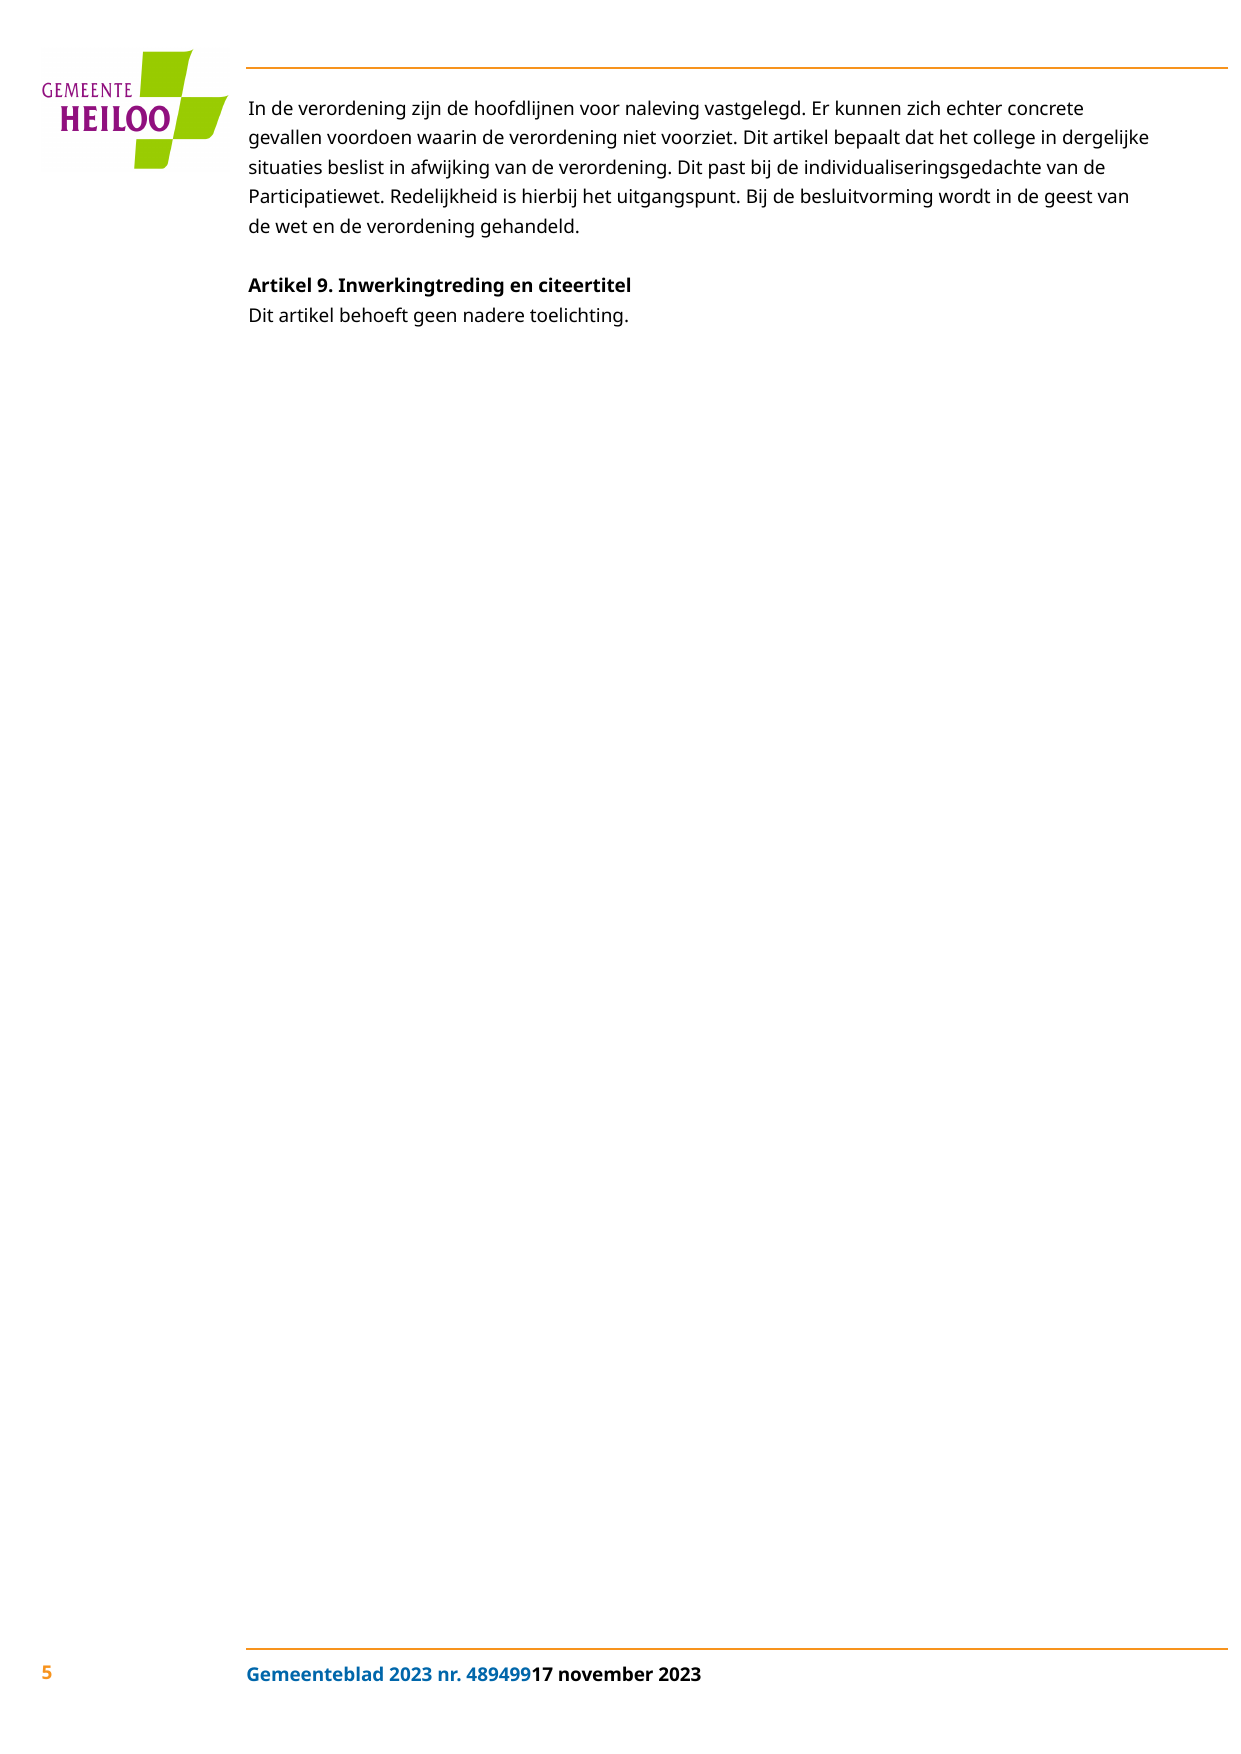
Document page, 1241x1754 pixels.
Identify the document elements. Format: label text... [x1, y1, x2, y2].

text Artikel 9. Inwerkingtreding en citeertitel [248, 272, 1152, 298]
text Dit artikel behoeft geen nadere toelichting. [248, 302, 1152, 328]
picture [41, 47, 231, 172]
text In de verordening zijn de hoofdlijnen voor naleving vastgelegd. Er kunnen zich echter concrete gevallen voordoen waarin de verordening niet voorziet. Dit artikel bepaalt dat het college in dergelijke situaties beslist in afwijking van de verordening. Dit past bij de individualiseringsgedachte van de Participatiewet. Redelijkheid is hierbij het uitgangspunt. Bij de besluitvorming wordt in de geest van de wet en de verordening gehandeld. [248, 95, 1152, 239]
